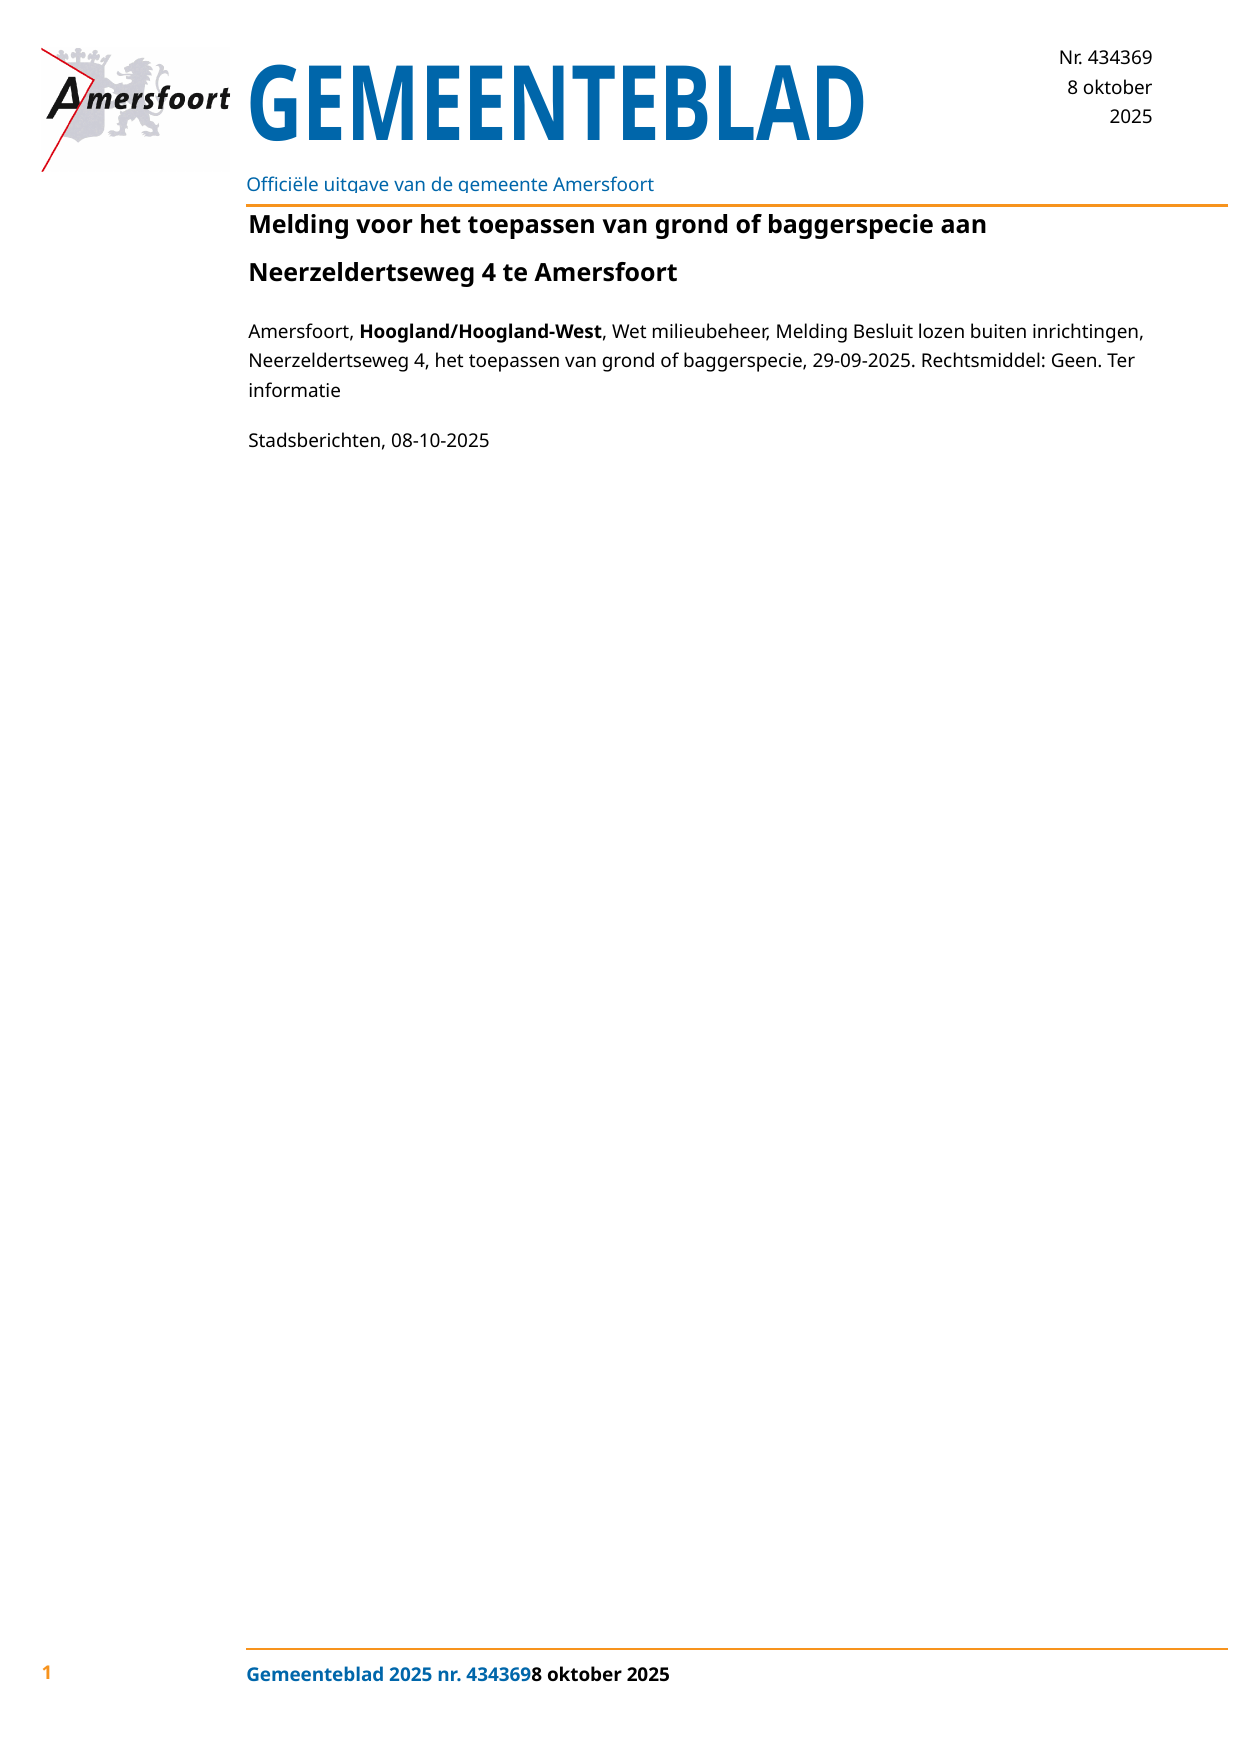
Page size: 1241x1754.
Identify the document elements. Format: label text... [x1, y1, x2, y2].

picture [41, 47, 231, 172]
text Amersfoort, Hoogland/Hoogland-West, Wet milieubeheer, Melding Besluit lozen buiten inrichtingen, Neerzeldertseweg 4, het toepassen van grond of baggerspecie, 29-09-2025. Rechtsmiddel: Geen. Ter informatie [248, 318, 1152, 403]
text Stadsberichten, 08-10-2025 [248, 427, 1152, 453]
text Melding voor het toepassen van grond of baggerspecie aan Neerzeldertseweg 4 te Amersfoort [248, 207, 1152, 288]
